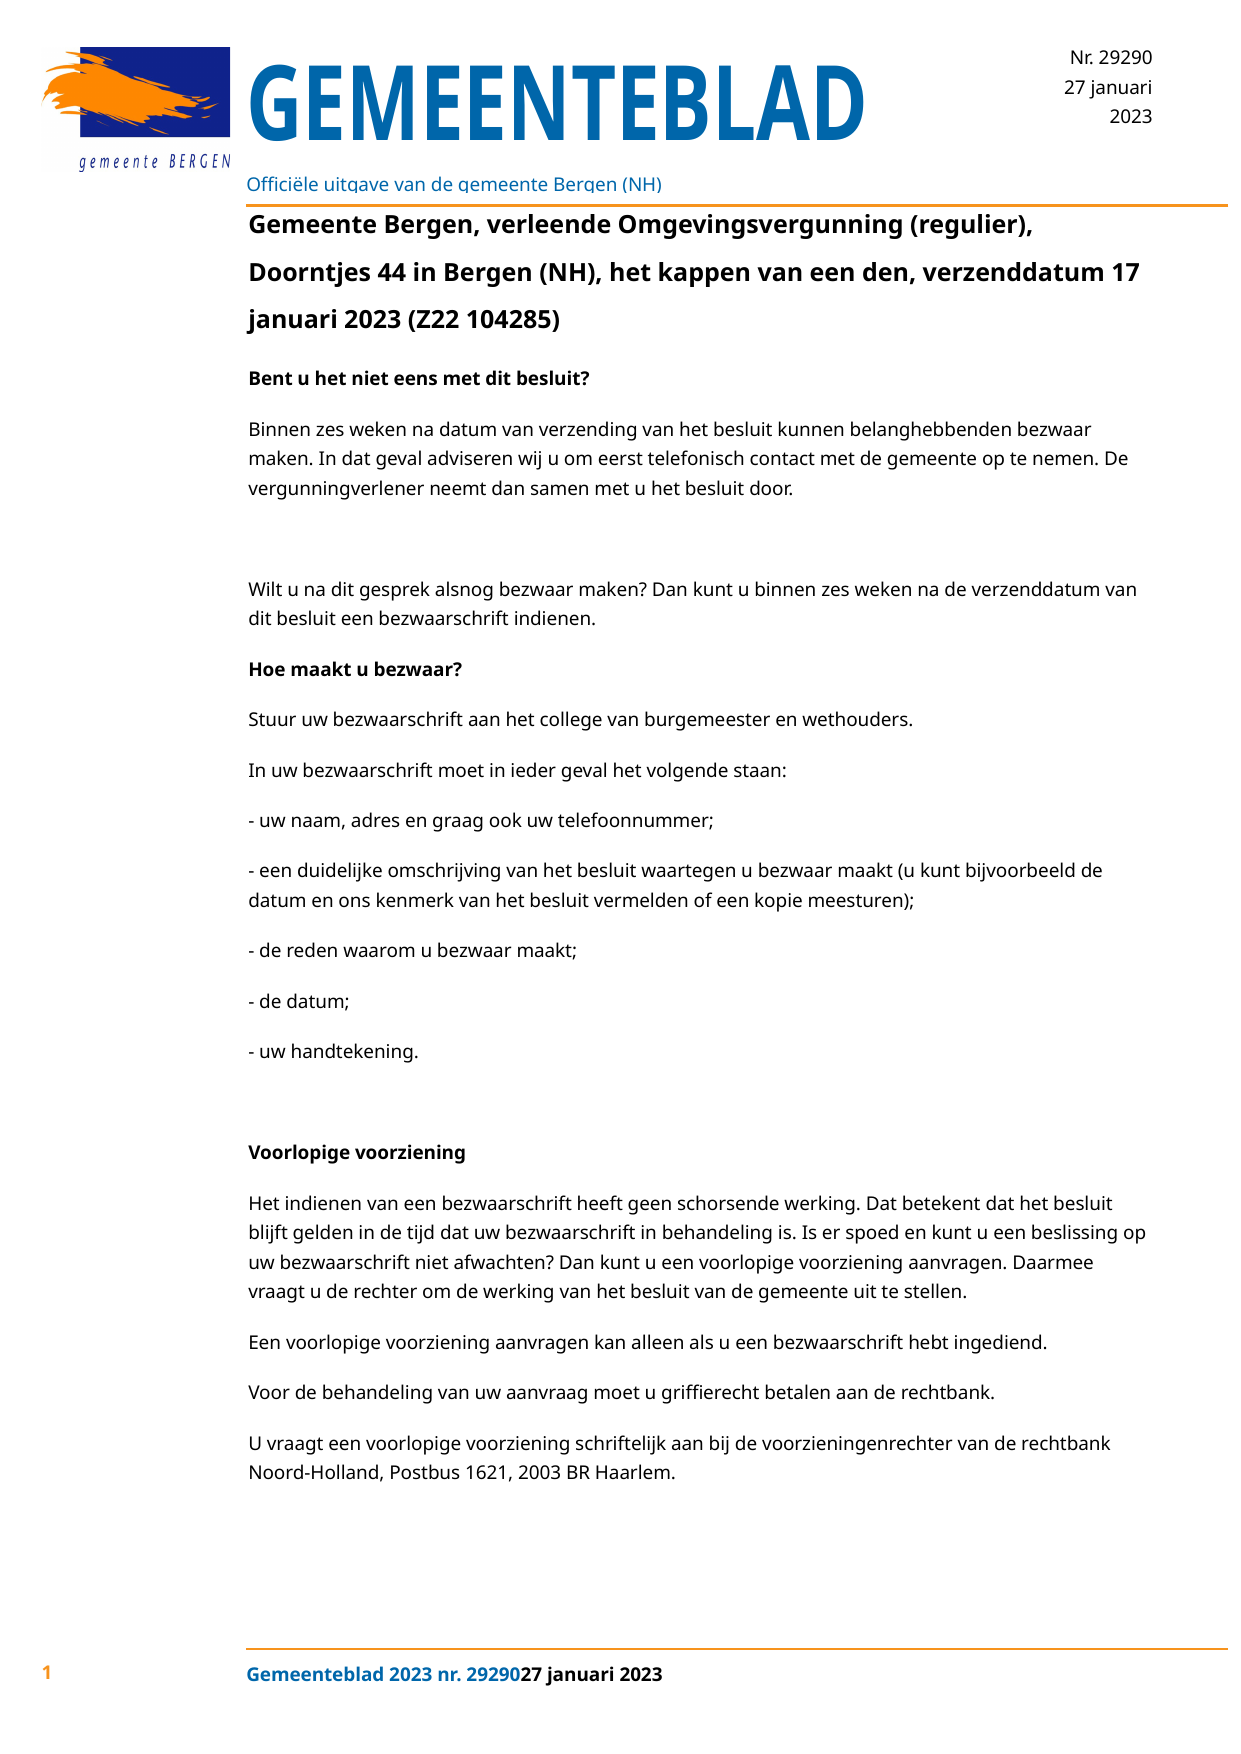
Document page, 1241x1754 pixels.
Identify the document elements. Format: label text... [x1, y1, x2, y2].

text In uw bezwaarschrift moet in ieder geval het volgende staan: [248, 757, 1152, 782]
text Stuur uw bezwaarschrift aan het college van burgemeester en wethouders. [248, 706, 1152, 732]
text Het indienen van een bezwaarschrift heeft geen schorsende werking. Dat betekent dat het besluit blijft gelden in de tijd dat uw bezwaarschrift in behandeling is. Is er spoed en kunt u een beslissing op uw bezwaarschrift niet afwachten? Dan kunt u een voorlopige voorziening aanvragen. Daarmee vraagt u de rechter om de werking van het besluit van de gemeente uit te stellen. [248, 1190, 1152, 1304]
text U vraagt een voorlopige voorziening schriftelijk aan bij de voorzieningenrechter van de rechtbank Noord-Holland, Postbus 1621, 2003 BR Haarlem. [248, 1430, 1152, 1485]
text - de datum; [248, 988, 1152, 1014]
text Voorlopige voorziening [248, 1139, 1152, 1165]
text Bent u het niet eens met dit besluit? [248, 366, 1152, 391]
text Gemeente Bergen, verleende Omgevingsvergunning (regulier), Doorntjes 44 in Bergen (NH), het kappen van een den, verzenddatum 17 januari 2023 (Z22 104285) [248, 207, 1152, 336]
text - de reden waarom u bezwaar maakt; [248, 938, 1152, 963]
text - een duidelijke omschrijving van het besluit waartegen u bezwaar maakt (u kunt bijvoorbeeld de datum en ons kenmerk van het besluit vermelden of een kopie meesturen); [248, 858, 1152, 913]
text Voor de behandeling van uw aanvraag moet u griffierecht betalen aan de rechtbank. [248, 1379, 1152, 1405]
text Een voorlopige voorziening aanvragen kan alleen als u een bezwaarschrift hebt ingediend. [248, 1329, 1152, 1354]
text Wilt u na dit gesprek alsnog bezwaar maken? Dan kunt u binnen zes weken na de verzenddatum van dit besluit een bezwaarschrift indienen. [248, 576, 1152, 631]
text Hoe maakt u bezwaar? [248, 656, 1152, 682]
text - uw handtekening. [248, 1038, 1152, 1064]
text - uw naam, adres en graag ook uw telefoonnummer; [248, 807, 1152, 833]
text Binnen zes weken na datum van verzending van het besluit kunnen belanghebbenden bezwaar maken. In dat geval adviseren wij u om eerst telefonisch contact met de gemeente op te nemen. De vergunningverlener neemt dan samen met u het besluit door. [248, 416, 1152, 501]
picture [41, 47, 231, 172]
